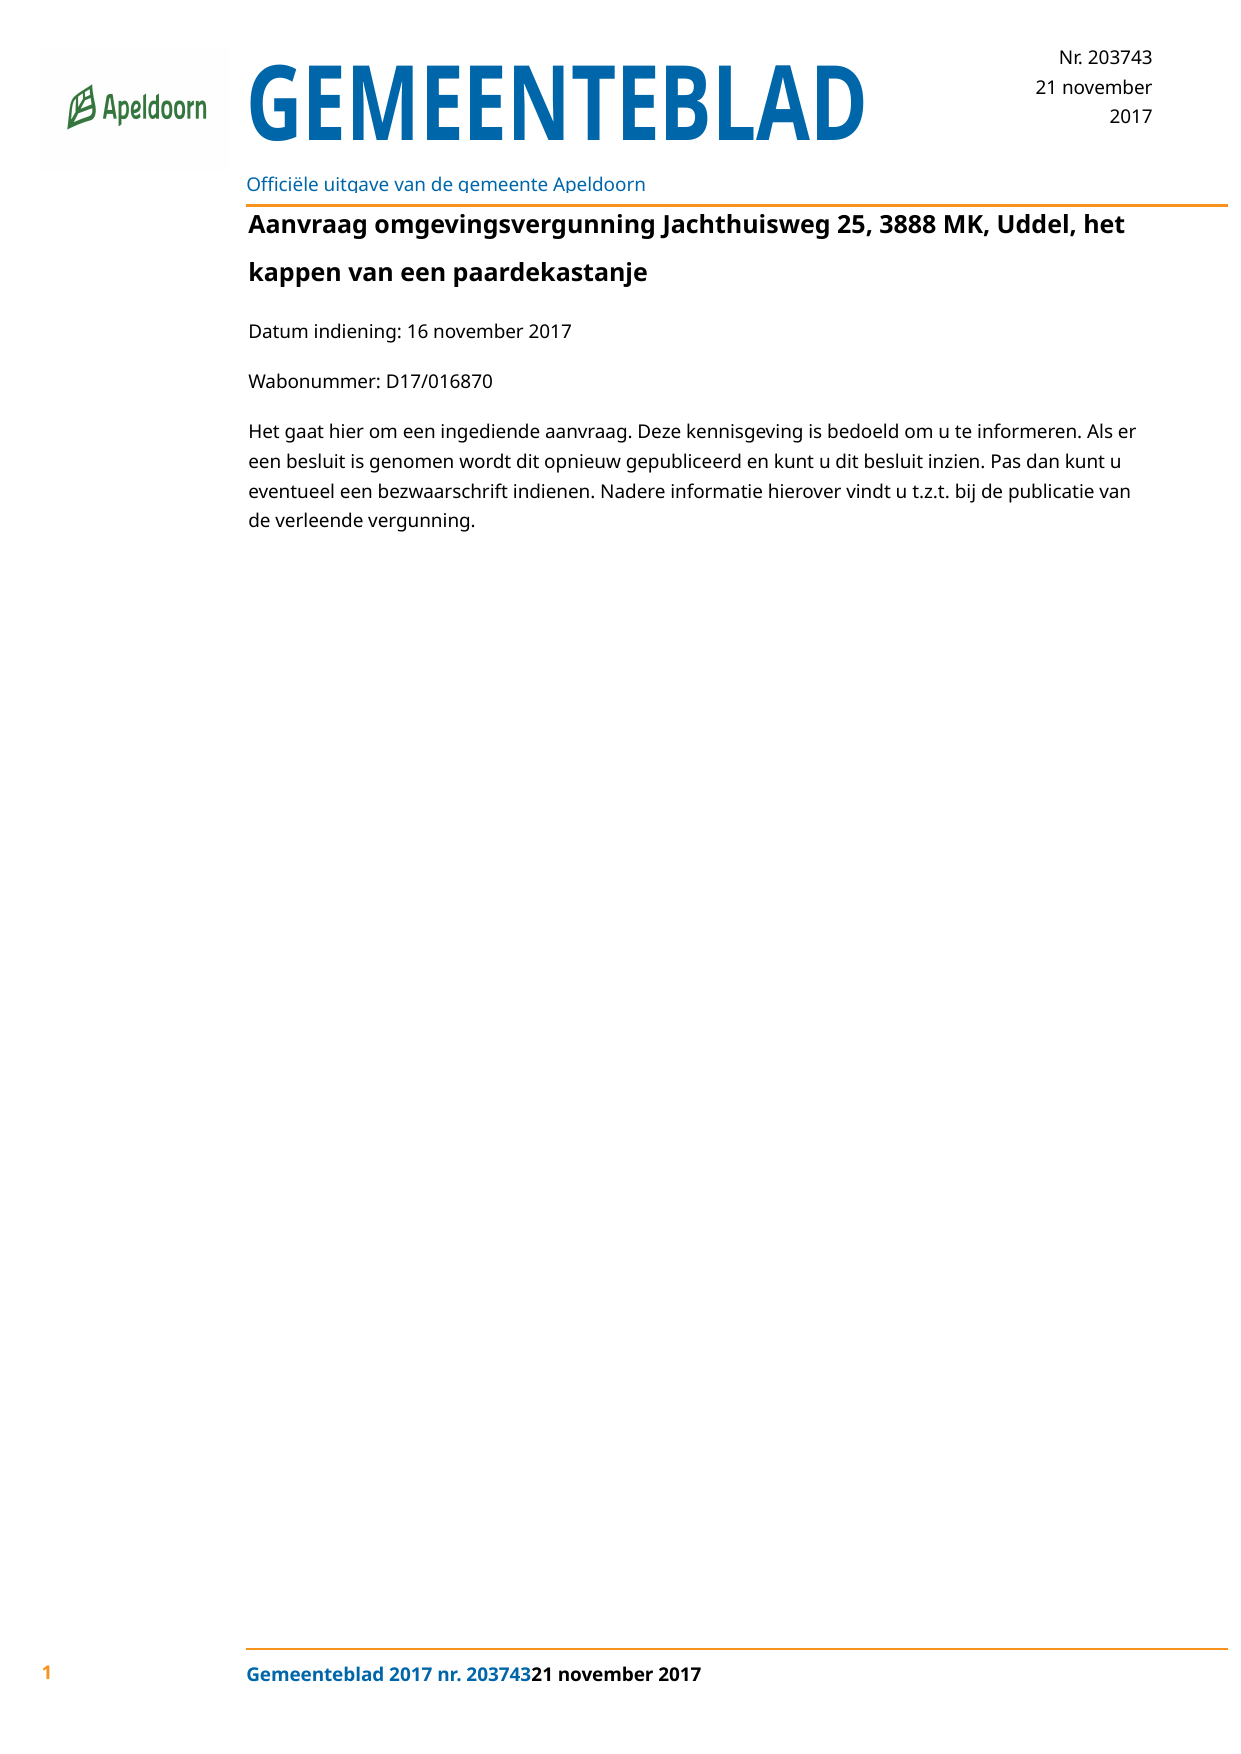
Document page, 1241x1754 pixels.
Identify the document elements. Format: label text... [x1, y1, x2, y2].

text Aanvraag omgevingsvergunning Jachthuisweg 25, 3888 MK, Uddel, het kappen van een paardekastanje [248, 207, 1152, 288]
picture [41, 47, 231, 172]
text Wabonummer: D17/016870 [248, 368, 1152, 394]
text Datum indiening: 16 november 2017 [248, 318, 1152, 344]
text Het gaat hier om een ingediende aanvraag. Deze kennisgeving is bedoeld om u te informeren. Als er een besluit is genomen wordt dit opnieuw gepubliceerd en kunt u dit besluit inzien. Pas dan kunt u eventueel een bezwaarschrift indienen. Nadere informatie hierover vindt u t.z.t. bij de publicatie van de verleende vergunning. [248, 419, 1152, 533]
